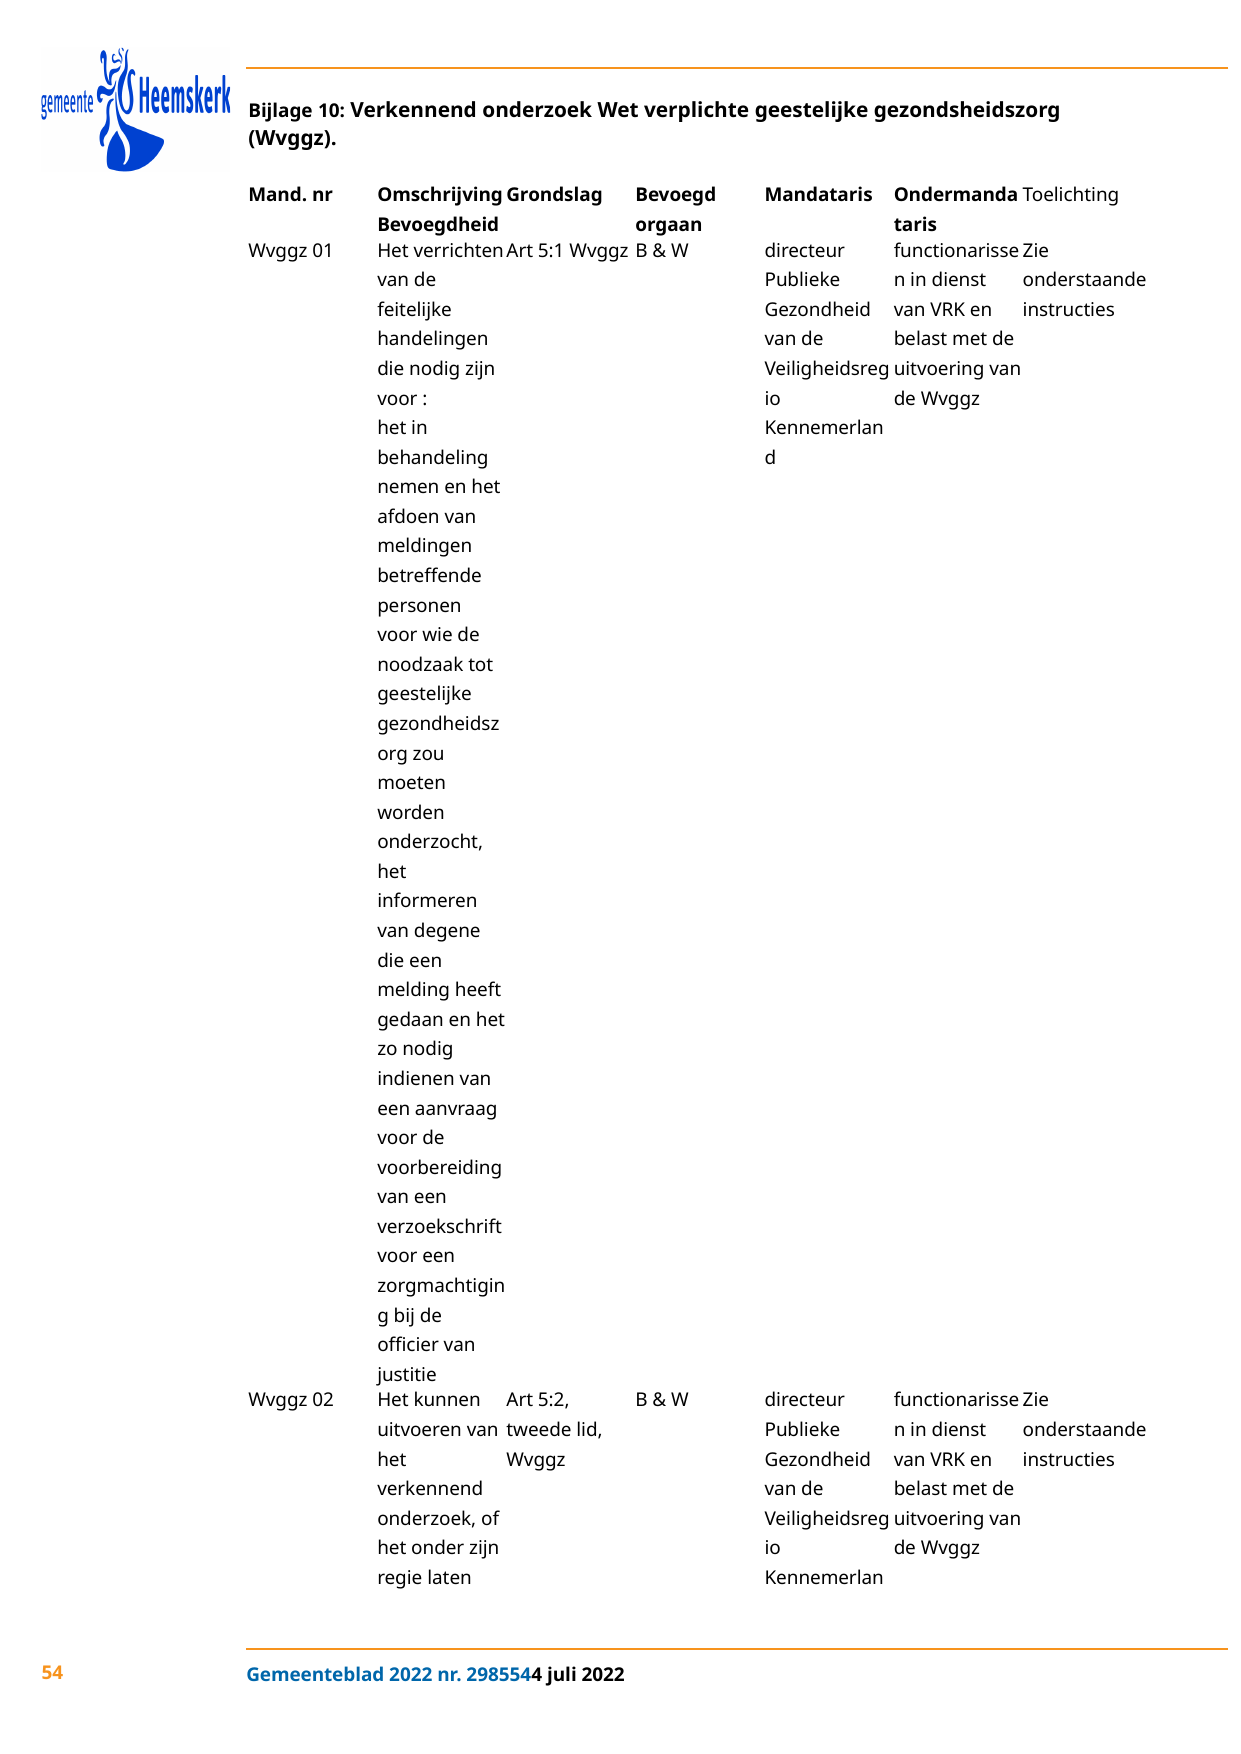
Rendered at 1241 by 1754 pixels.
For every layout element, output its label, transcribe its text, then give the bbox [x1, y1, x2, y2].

table_cell B & W [635, 1387, 764, 1590]
table_cell Wvggz 02 [248, 1387, 377, 1590]
text Bijlage 10: Verkennend onderzoek Wet verplichte geestelijke gezondsheidszorg (Wvggz). [248, 95, 1152, 152]
table_header Omschrijving Bevoegdheid [377, 181, 506, 237]
table_cell B & W [635, 237, 764, 1387]
table_cell Wvggz 01 [248, 237, 377, 1387]
picture [41, 47, 231, 172]
table_header Bevoegd orgaan [635, 181, 764, 237]
table_header Mand. nr [248, 181, 377, 237]
table_header Toelichting [1023, 181, 1152, 237]
table_cell Art 5:1 Wvggz [506, 237, 635, 1387]
table_header Ondermandataris [894, 181, 1022, 237]
table_cell Het verrichten van de feitelijke handelingen die nodig zijn voor : het in behandeling nemen en het afdoen van meldingen betreffende personen voor wie de noodzaak tot geestelijke gezondheidszorg zou moeten worden onderzocht, het informeren van degene die een melding heeft gedaan en het zo nodig indienen van een aanvraag voor de voorbereiding van een verzoekschrift voor een zorgmachtiging bij de officier van justitie [377, 237, 506, 1387]
table_cell Zie onderstaande instructies [1023, 237, 1152, 1387]
table_cell Art 5:2, tweede lid, Wvggz [506, 1387, 635, 1590]
table_cell directeur Publieke Gezondheid van de Veiligheidsregio Kennemerland [764, 237, 893, 1387]
table_cell Zie onderstaande instructies [1023, 1387, 1152, 1590]
table_cell functionarissen in dienst van VRK en belast met de uitvoering van de Wvggz [894, 237, 1022, 1387]
table_cell directeur Publieke Gezondheid van de Veiligheidsregio Kennemerlan [764, 1387, 893, 1590]
table_header Grondslag [506, 181, 635, 237]
table_header Mandataris [764, 181, 893, 237]
table_cell functionarissen in dienst van VRK en belast met de uitvoering van de Wvggz [894, 1387, 1022, 1590]
table_cell Het kunnen uitvoeren van het verkennend onderzoek, of het onder zijn regie laten [377, 1387, 506, 1590]
